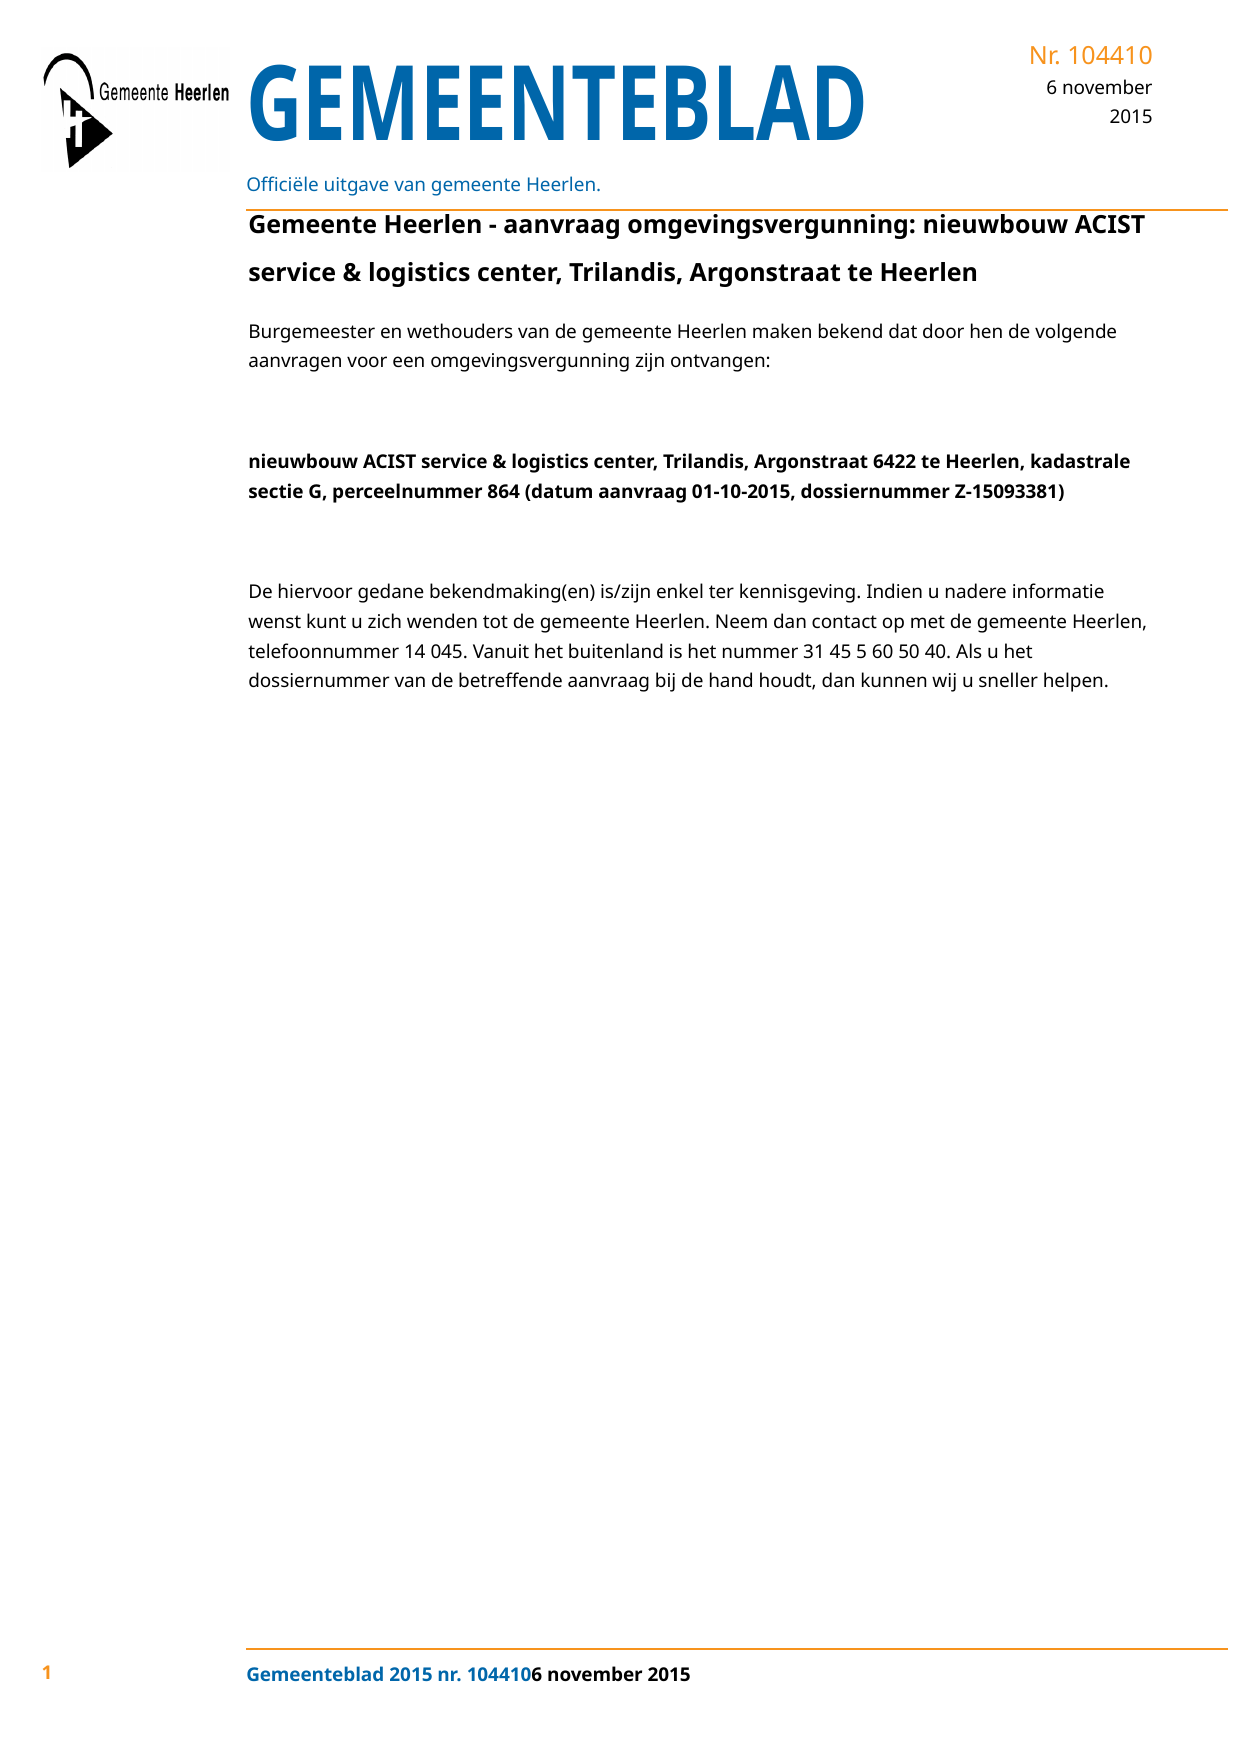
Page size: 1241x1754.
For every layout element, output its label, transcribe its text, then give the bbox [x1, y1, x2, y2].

text De hiervoor gedane bekendmaking(en) is/zijn enkel ter kennisgeving. Indien u nadere informatie wenst kunt u zich wenden tot de gemeente Heerlen. Neem dan contact op met de gemeente Heerlen, telefoonnummer 14 045. Vanuit het buitenland is het nummer 31 45 5 60 50 40. Als u het dossiernummer van de betreffende aanvraag bij de hand houdt, dan kunnen wij u sneller helpen. [248, 579, 1152, 693]
picture [41, 47, 231, 172]
text nieuwbouw ACIST service & logistics center, Trilandis, Argonstraat 6422 te Heerlen, kadastrale sectie G, perceelnummer 864 (datum aanvraag 01-10-2015, dossiernummer Z-15093381) [248, 448, 1152, 504]
text Gemeente Heerlen - aanvraag omgevingsvergunning: nieuwbouw ACIST service & logistics center, Trilandis, Argonstraat te Heerlen [248, 211, 1152, 288]
text Burgemeester en wethouders van de gemeente Heerlen maken bekend dat door hen de volgende aanvragen voor een omgevingsvergunning zijn ontvangen: [248, 318, 1152, 373]
